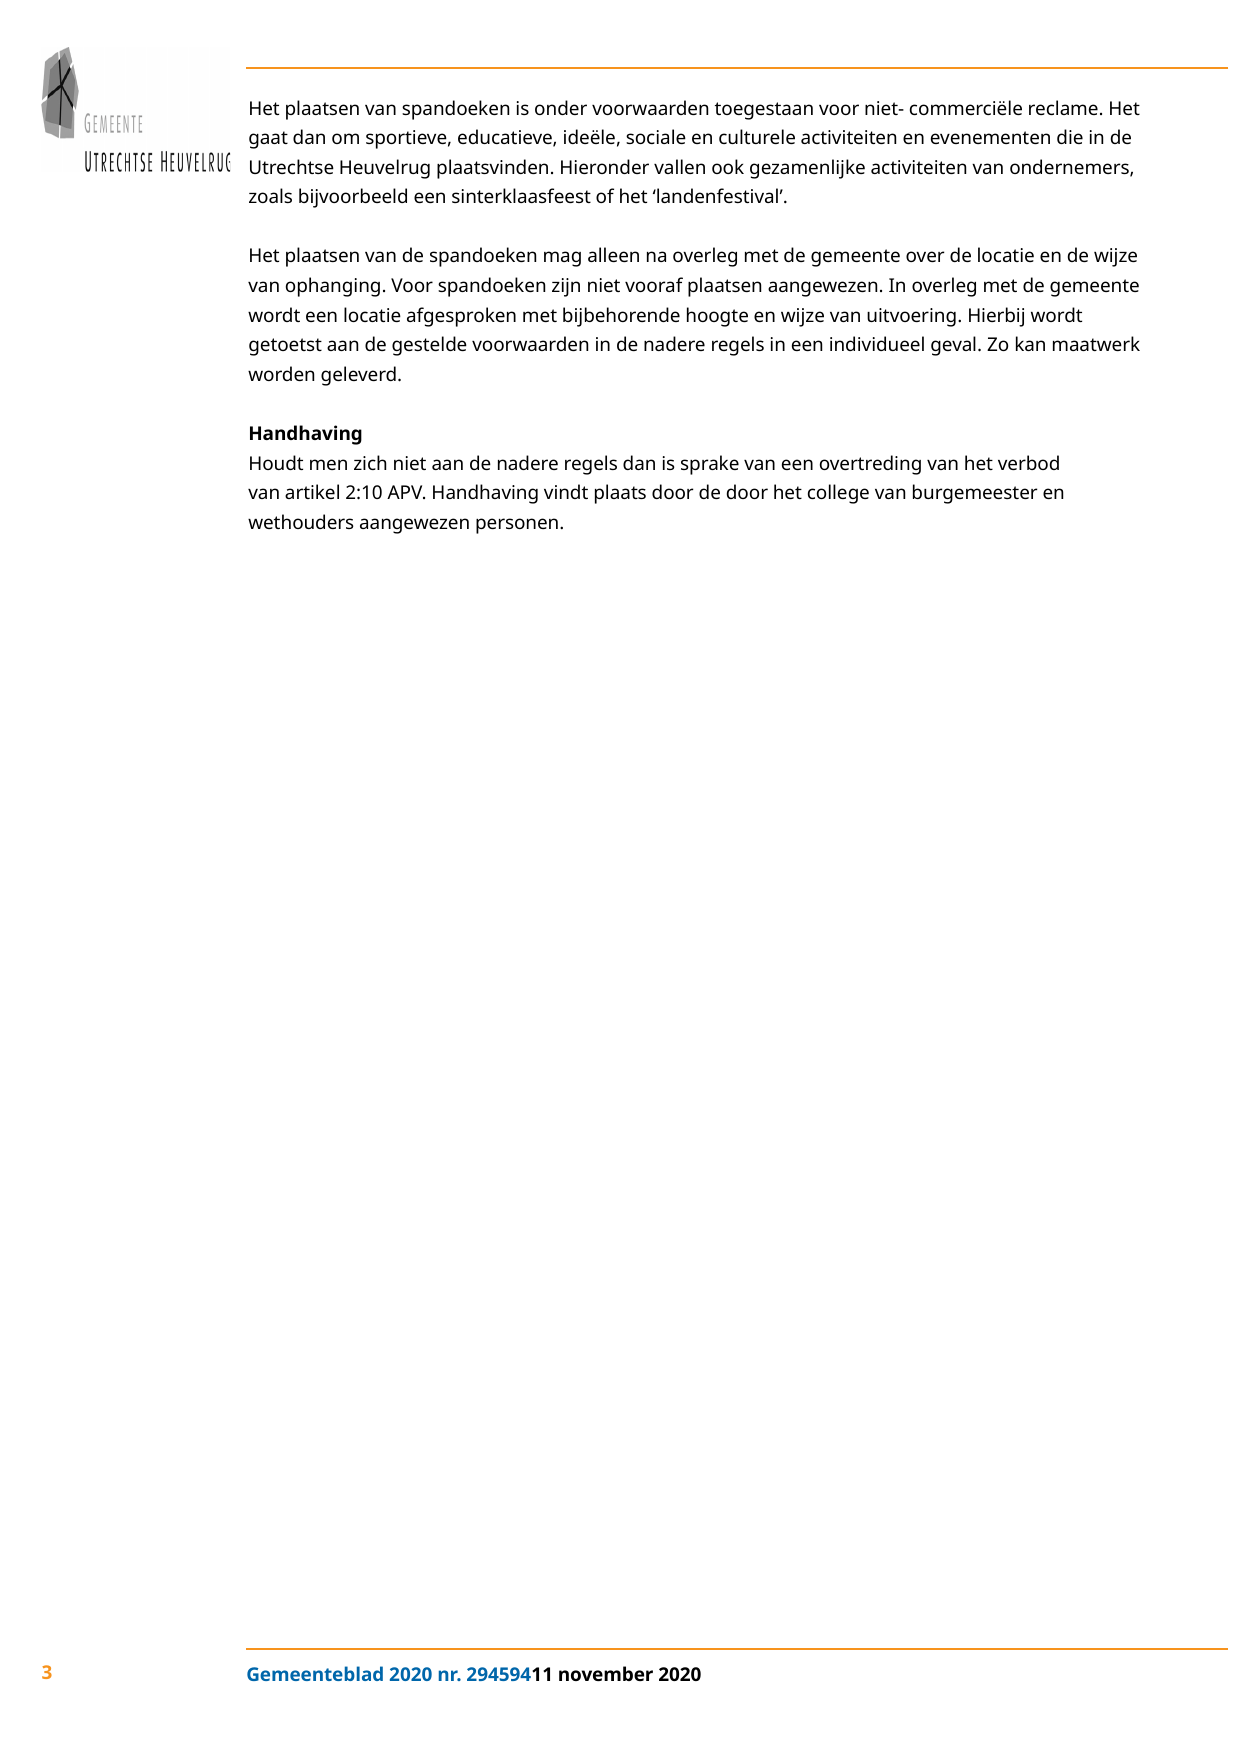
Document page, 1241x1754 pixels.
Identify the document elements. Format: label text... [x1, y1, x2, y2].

text Het plaatsen van de spandoeken mag alleen na overleg met de gemeente over de locatie en de wijze van ophanging. Voor spandoeken zijn niet vooraf plaatsen aangewezen. In overleg met de gemeente wordt een locatie afgesproken met bijbehorende hoogte en wijze van uitvoering. Hierbij wordt getoetst aan de gestelde voorwaarden in de nadere regels in een individueel geval. Zo kan maatwerk worden geleverd. [248, 243, 1152, 387]
text Handhaving [248, 420, 1152, 446]
text Houdt men zich niet aan de nadere regels dan is sprake van een overtreding van het verbod [248, 450, 1152, 476]
picture [41, 47, 231, 172]
text Het plaatsen van spandoeken is onder voorwaarden toegestaan voor niet- commerciële reclame. Het gaat dan om sportieve, educatieve, ideële, sociale en culturele activiteiten en evenementen die in de Utrechtse Heuvelrug plaatsvinden. Hieronder vallen ook gezamenlijke activiteiten van ondernemers, zoals bijvoorbeeld een sinterklaasfeest of het ‘landenfestival’. [248, 95, 1152, 209]
text van artikel 2:10 APV. Handhaving vindt plaats door de door het college van burgemeester en wethouders aangewezen personen. [248, 479, 1152, 535]
